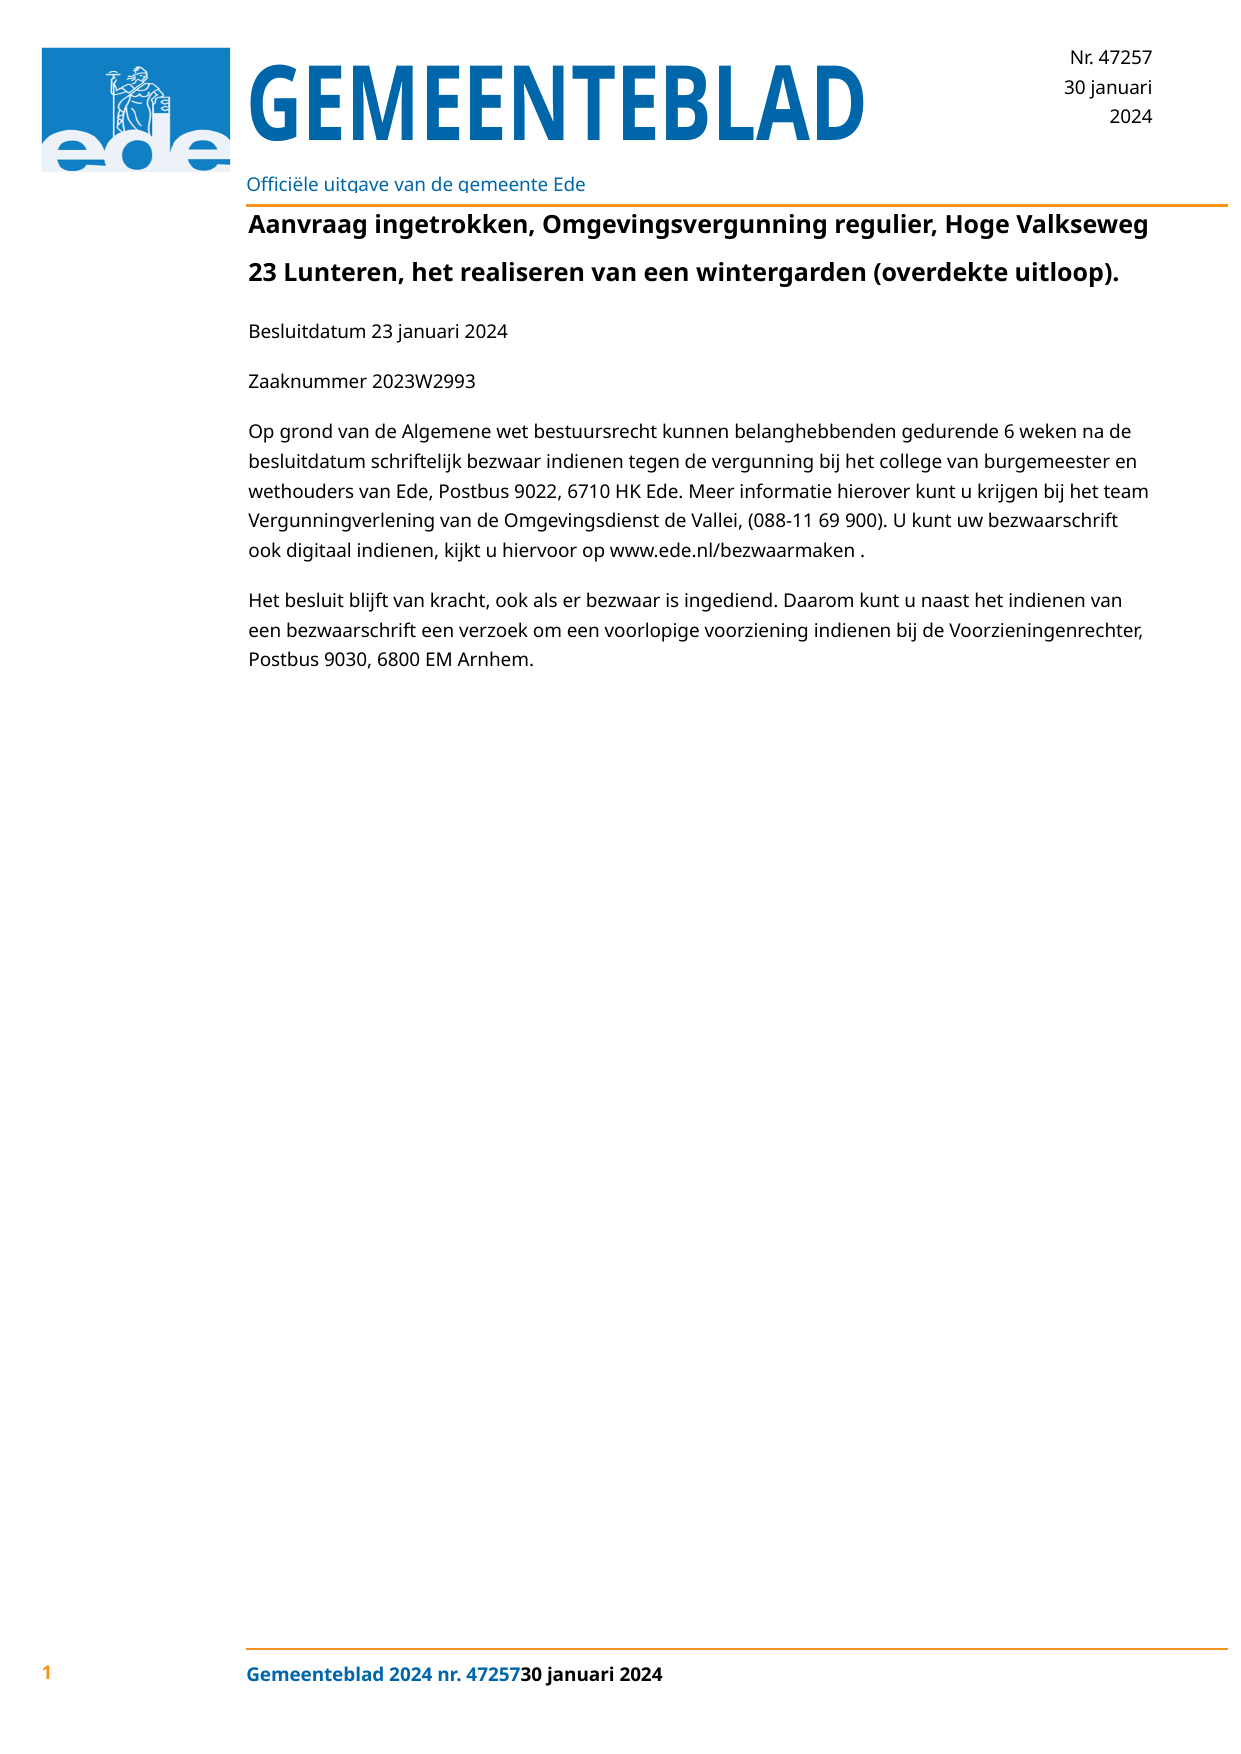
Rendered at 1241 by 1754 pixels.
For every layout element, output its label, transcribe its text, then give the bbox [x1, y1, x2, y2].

text Besluitdatum 23 januari 2024 [248, 318, 1152, 344]
text Op grond van de Algemene wet bestuursrecht kunnen belanghebbenden gedurende 6 weken na de besluitdatum schriftelijk bezwaar indienen tegen de vergunning bij het college van burgemeester en wethouders van Ede, Postbus 9022, 6710 HK Ede. Meer informatie hierover kunt u krijgen bij het team Vergunningverlening van de Omgevingsdienst de Vallei, (088-11 69 900). U kunt uw bezwaarschrift ook digitaal indienen, kijkt u hiervoor op www.ede.nl/bezwaarmaken . [248, 419, 1152, 563]
text Zaaknummer 2023W2993 [248, 368, 1152, 394]
picture [41, 47, 231, 172]
text Het besluit blijft van kracht, ook als er bezwaar is ingediend. Daarom kunt u naast het indienen van een bezwaarschrift een verzoek om een voorlopige voorziening indienen bij de Voorzieningenrechter, Postbus 9030, 6800 EM Arnhem. [248, 587, 1152, 672]
text Aanvraag ingetrokken, Omgevingsvergunning regulier, Hoge Valkseweg 23 Lunteren, het realiseren van een wintergarden (overdekte uitloop). [248, 207, 1152, 288]
